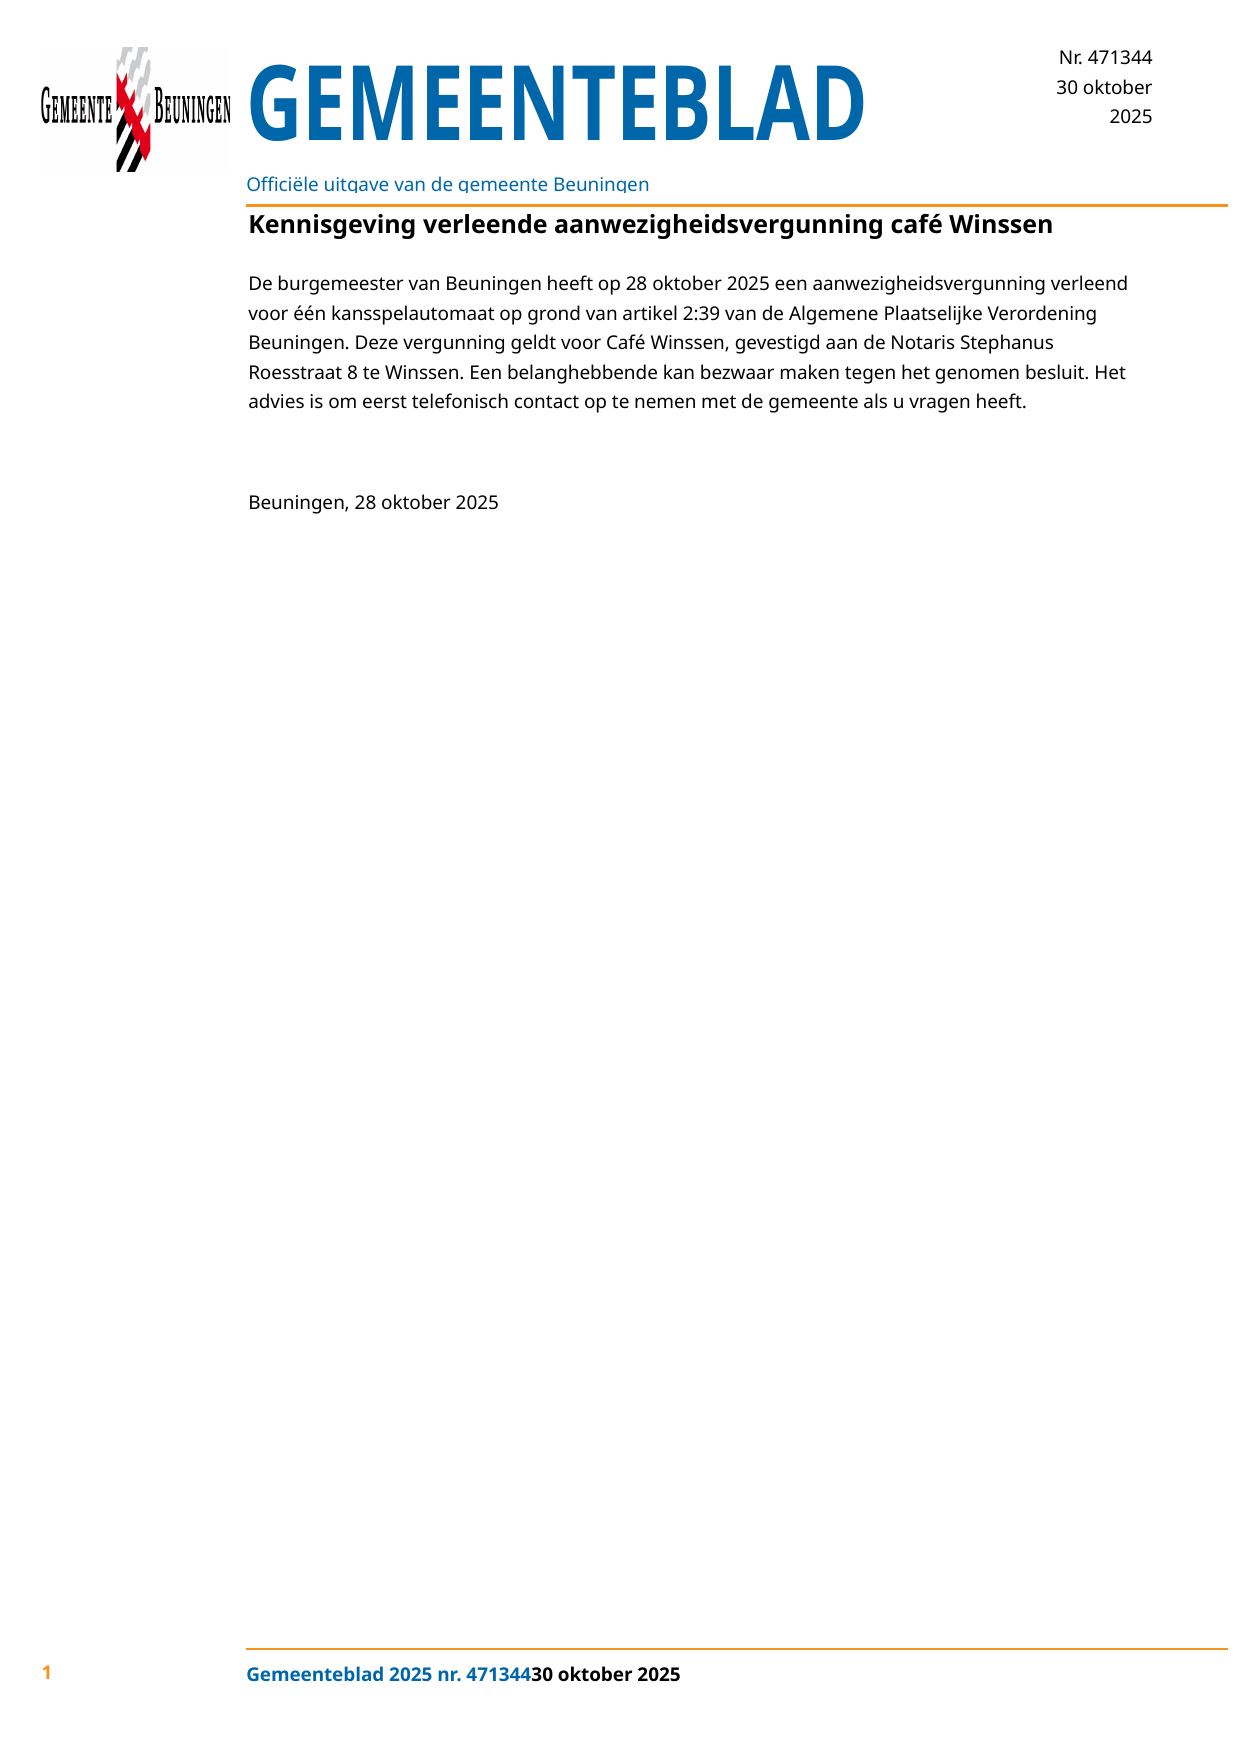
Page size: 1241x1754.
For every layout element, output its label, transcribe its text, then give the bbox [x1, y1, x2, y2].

text Kennisgeving verleende aanwezigheidsvergunning café Winssen [248, 207, 1152, 241]
text Beuningen, 28 oktober 2025 [248, 489, 1152, 515]
text De burgemeester van Beuningen heeft op 28 oktober 2025 een aanwezigheidsvergunning verleend voor één kansspelautomaat op grond van artikel 2:39 van de Algemene Plaatselijke Verordening Beuningen. Deze vergunning geldt voor Café Winssen, gevestigd aan de Notaris Stephanus Roesstraat 8 te Winssen. Een belanghebbende kan bezwaar maken tegen het genomen besluit. Het advies is om eerst telefonisch contact op te nemen met de gemeente als u vragen heeft. [248, 270, 1152, 414]
picture [41, 47, 231, 172]
